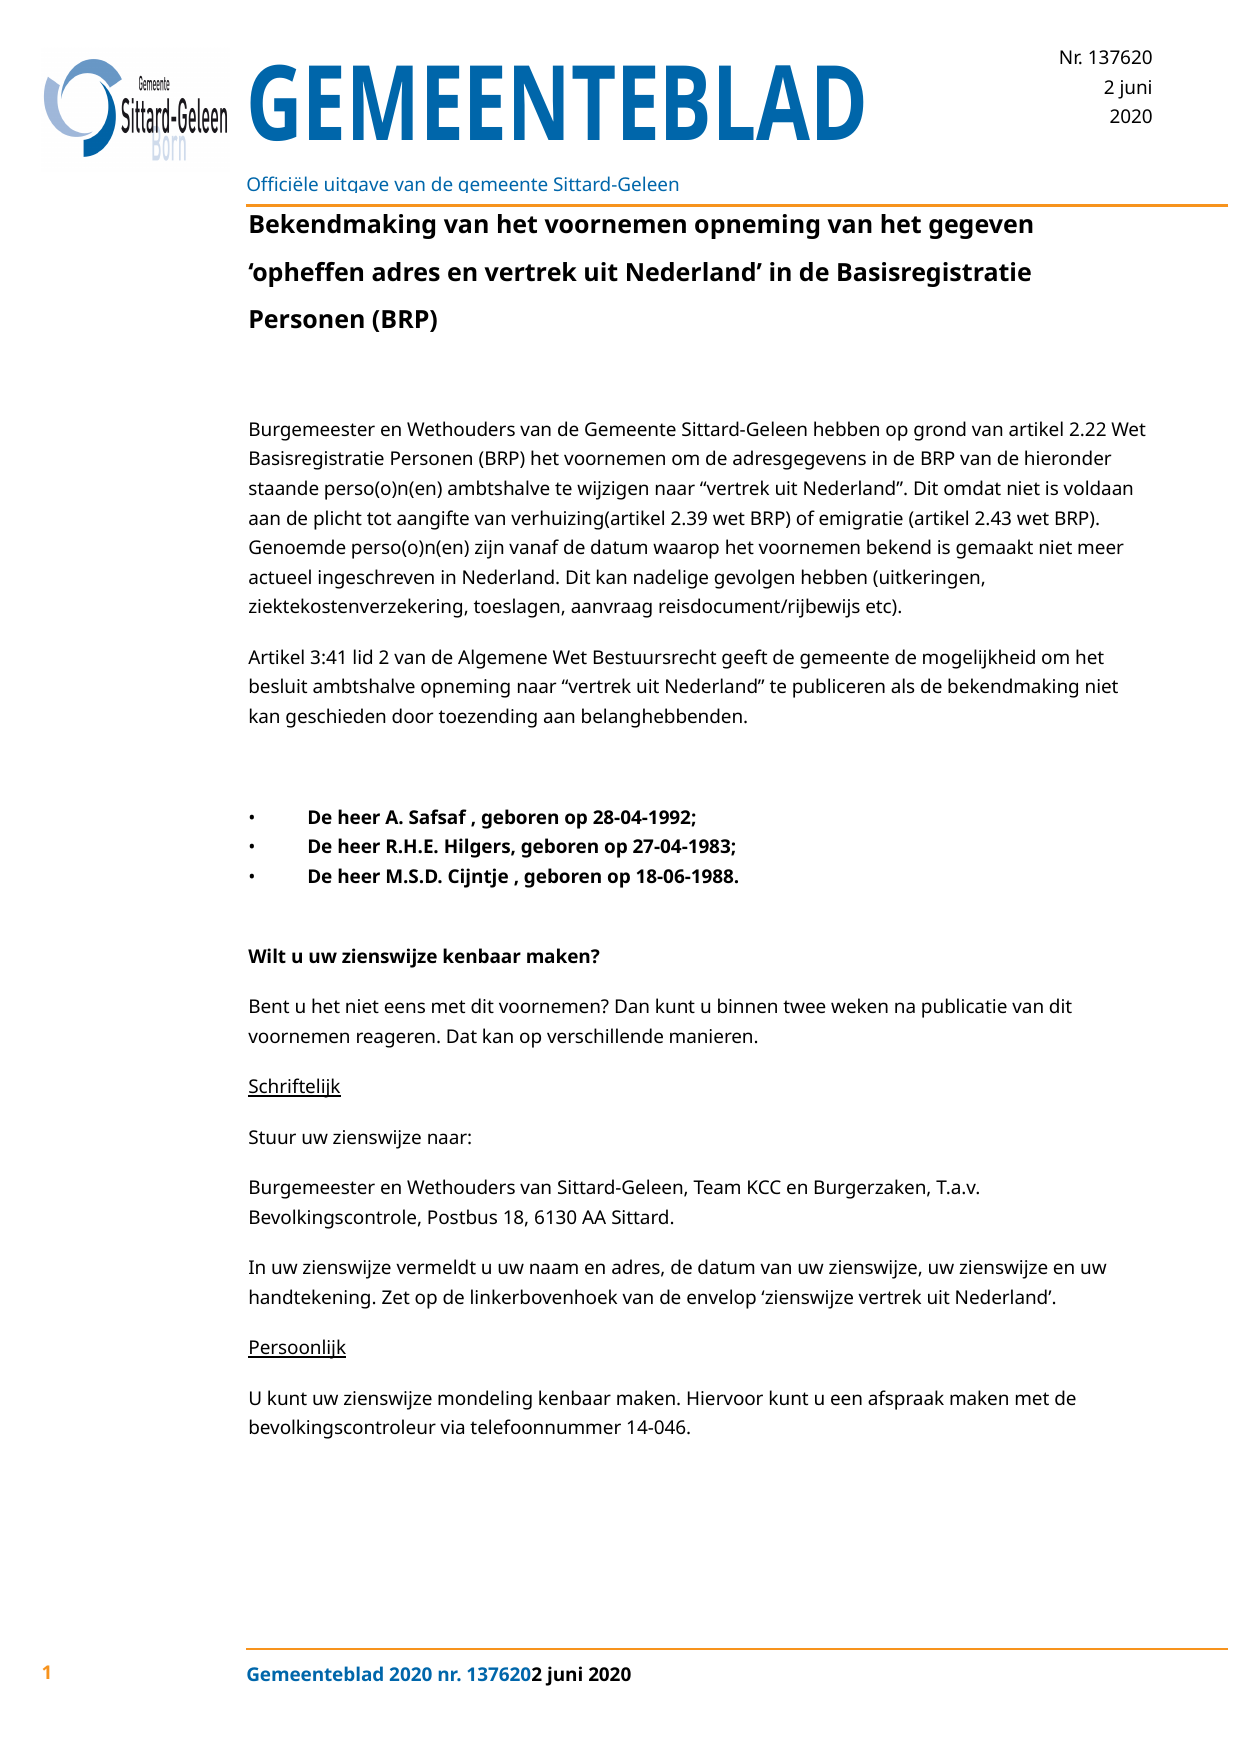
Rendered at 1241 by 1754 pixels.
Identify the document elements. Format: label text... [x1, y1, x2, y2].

list De heer M.S.D. Cijntje , geboren op 18-06-1988. [248, 863, 1152, 889]
text Bent u het niet eens met dit voornemen? Dan kunt u binnen twee weken na publicatie van dit voornemen reageren. Dat kan op verschillende manieren. [248, 993, 1152, 1049]
text Wilt u uw zienswijze kenbaar maken? [248, 943, 1152, 969]
list De heer R.H.E. Hilgers, geboren op 27-04-1983; [248, 833, 1152, 859]
text In uw zienswijze vermeldt u uw naam en adres, de datum van uw zienswijze, uw zienswijze en uw handtekening. Zet op de linkerbovenhoek van de envelop ‘zienswijze vertrek uit Nederland’. [248, 1254, 1152, 1309]
text Burgemeester en Wethouders van Sittard-Geleen, Team KCC en Burgerzaken, T.a.v. Bevolkingscontrole, Postbus 18, 6130 AA Sittard. [248, 1174, 1152, 1229]
text Persoonlijk [248, 1334, 1152, 1360]
text Schriftelijk [248, 1073, 1152, 1099]
text Burgemeester en Wethouders van de Gemeente Sittard-Geleen hebben op grond van artikel 2.22 Wet Basisregistratie Personen (BRP) het voornemen om de adresgegevens in de BRP van de hieronder staande perso(o)n(en) ambtshalve te wijzigen naar “vertrek uit Nederland”. Dit omdat niet is voldaan aan de plicht tot aangifte van verhuizing(artikel 2.39 wet BRP) of emigratie (artikel 2.43 wet BRP). Genoemde perso(o)n(en) zijn vanaf de datum waarop het voornemen bekend is gemaakt niet meer actueel ingeschreven in Nederland. Dit kan nadelige gevolgen hebben (uitkeringen, ziektekostenverzekering, toeslagen, aanvraag reisdocument/rijbewijs etc). [248, 416, 1152, 619]
text U kunt uw zienswijze mondeling kenbaar maken. Hiervoor kunt u een afspraak maken met de bevolkingscontroleur via telefoonnummer 14-046. [248, 1385, 1152, 1440]
list De heer A. Safsaf , geboren op 28-04-1992; [248, 804, 1152, 829]
text Artikel 3:41 lid 2 van de Algemene Wet Bestuursrecht geeft de gemeente de mogelijkheid om het besluit ambtshalve opneming naar “vertrek uit Nederland” te publiceren als de bekendmaking niet kan geschieden door toezending aan belanghebbenden. [248, 644, 1152, 729]
text Stuur uw zienswijze naar: [248, 1124, 1152, 1149]
text Bekendmaking van het voornemen opneming van het gegeven ‘opheffen adres en vertrek uit Nederland’ in de Basisregistratie Personen (BRP) [248, 207, 1152, 336]
picture [41, 47, 231, 172]
